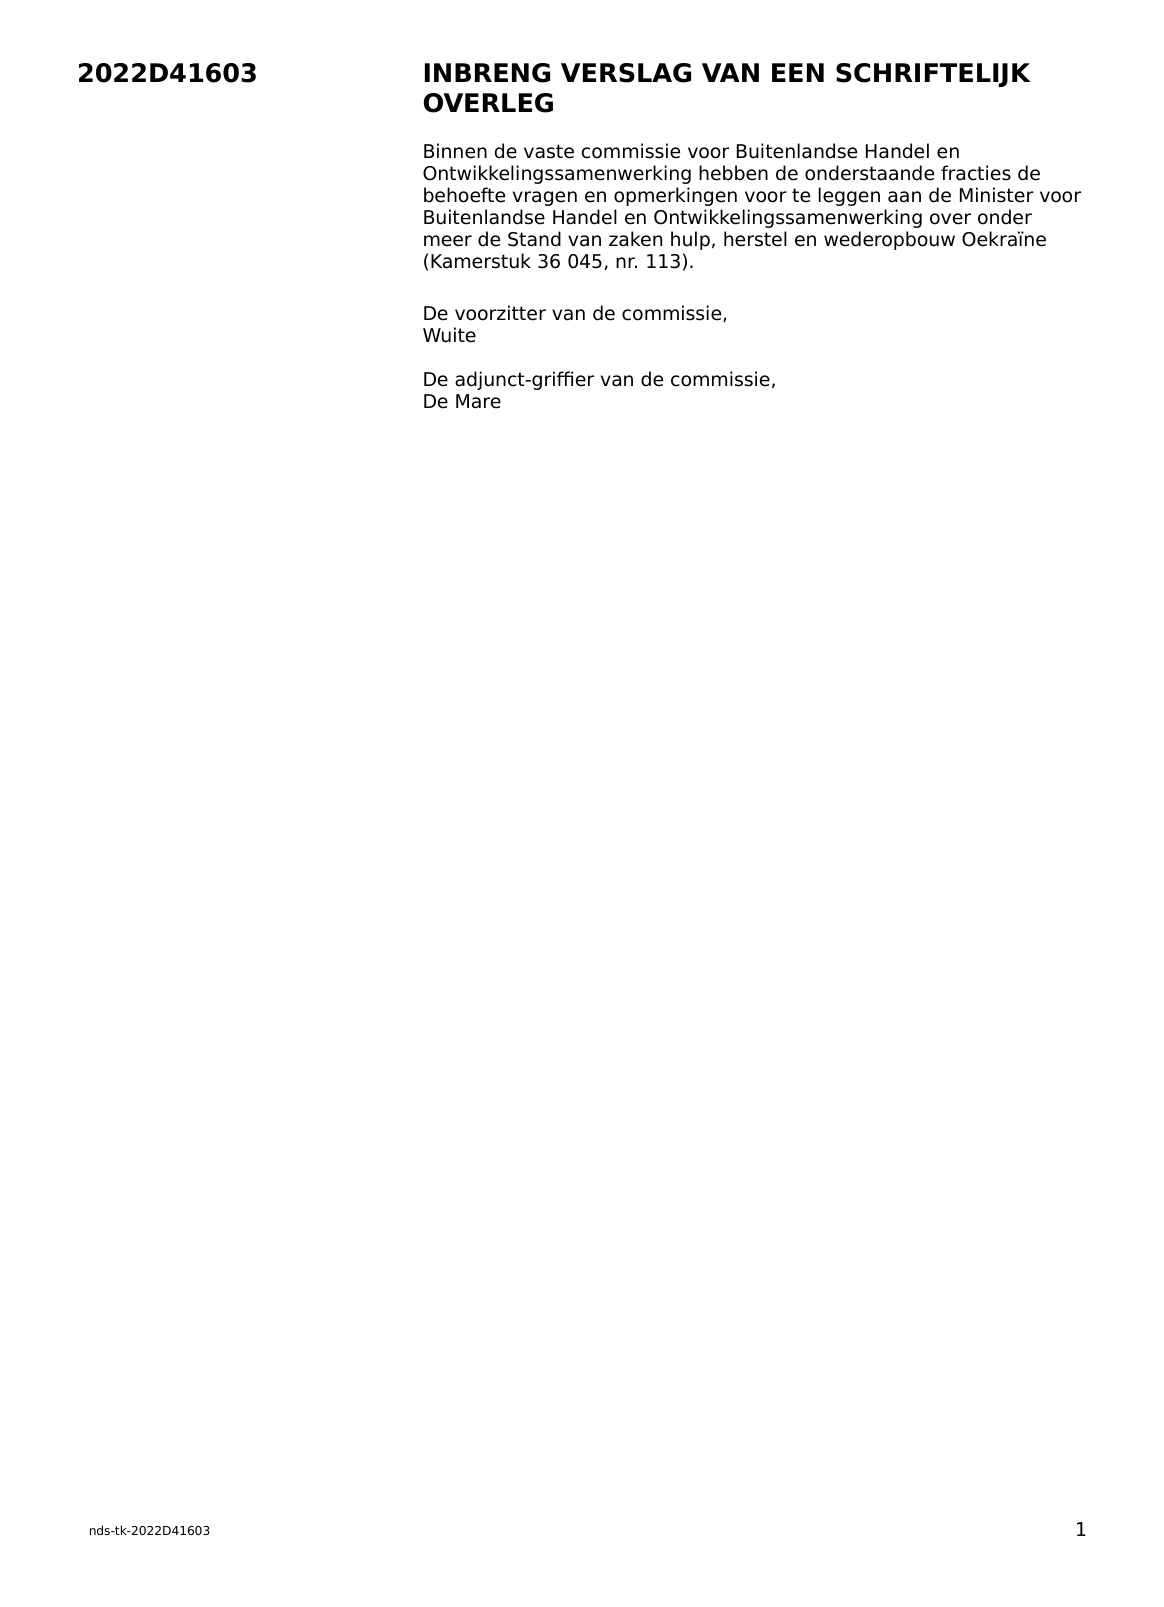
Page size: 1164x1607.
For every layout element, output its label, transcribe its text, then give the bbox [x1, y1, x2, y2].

text De voorzitter van de commissie, Wuite [422, 302, 1087, 346]
text De adjunct-griffier van de commissie, De Mare [422, 369, 1087, 413]
text nds-tk-2022D41603 [88, 1524, 323, 1538]
text Binnen de vaste commissie voor Buitenlandse Handel en Ontwikkelingssamenwerking hebben de onderstaande fracties de behoefte vragen en opmerkingen voor te leggen aan de Minister voor Buitenlandse Handel en Ontwikkelingssamenwerking over onder meer de Stand van zaken hulp, herstel en wederopbouw Oekraïne (Kamerstuk 36 045, nr. 113). [422, 141, 1087, 272]
text 2022D41603 INBRENG VERSLAG VAN EEN SCHRIFTELIJK OVERLEG [77, 59, 1087, 118]
